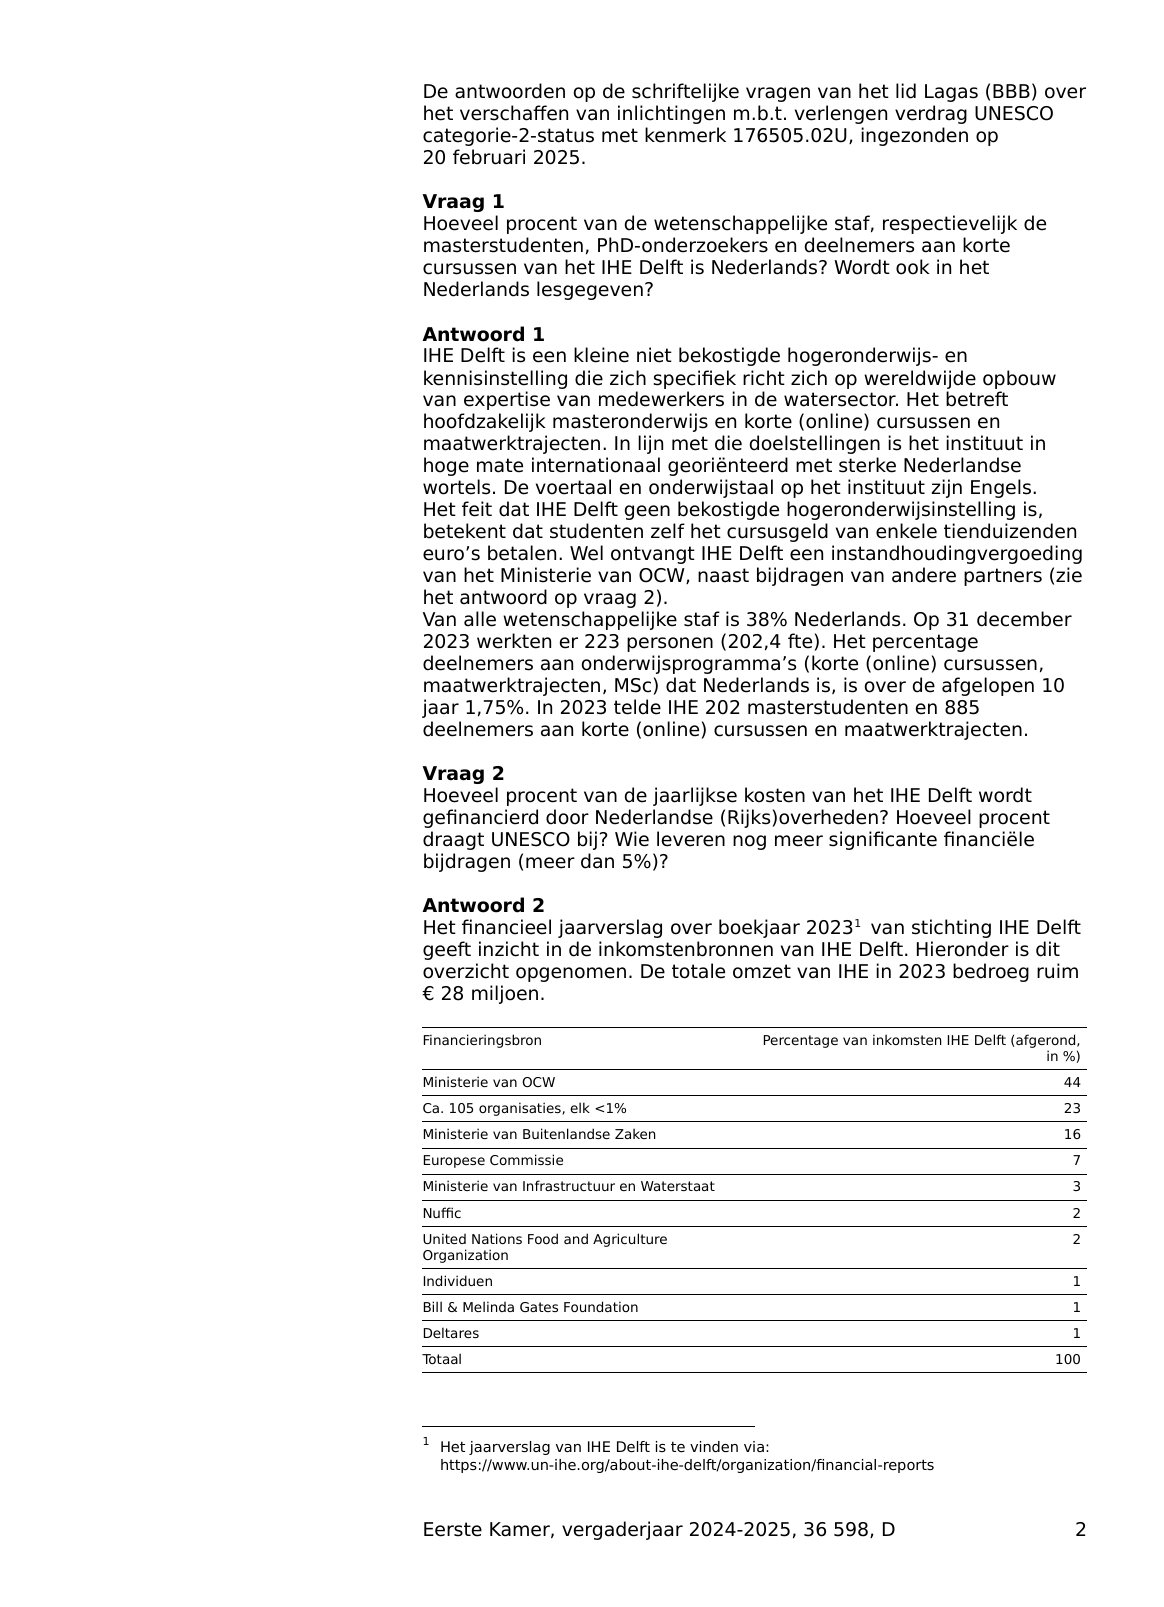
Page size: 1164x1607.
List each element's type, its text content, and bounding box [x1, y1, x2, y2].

table_cell Ministerie van Buitenlandse Zaken [422, 1122, 756, 1147]
text Het feit dat IHE Delft geen bekostigde hogeronderwijsinstelling is, betekent dat studenten zelf het cursusgeld van enkele tienduizenden euro’s betalen. Wel ontvangt IHE Delft een instandhoudingvergoeding van het Ministerie van OCW, naast bijdragen van andere partners (zie het antwoord op vraag 2). [422, 499, 1087, 609]
table_cell 7 [756, 1149, 1087, 1173]
table_cell 1 [756, 1321, 1087, 1346]
text Hoeveel procent van de jaarlijkse kosten van het IHE Delft wordt gefinancierd door Nederlandse (Rijks)overheden? Hoeveel procent draagt UNESCO bij? Wie leveren nog meer significante financiële bijdragen (meer dan 5%)? [422, 785, 1087, 873]
table_cell United Nations Food and Agriculture Organization [422, 1227, 756, 1268]
table_cell Individuen [422, 1269, 756, 1294]
table_cell Ministerie van OCW [422, 1070, 756, 1095]
text Het jaarverslag van IHE Delft is te vinden via: https://www.un-ihe.org/about-ihe-delft/organization/financial-reports [422, 1435, 1087, 1474]
table_cell Totaal [422, 1347, 756, 1372]
table_cell 100 [756, 1347, 1087, 1372]
table_cell 44 [756, 1070, 1087, 1095]
table_cell 2 [756, 1201, 1087, 1226]
table_cell 23 [756, 1096, 1087, 1121]
text Antwoord 1 [422, 323, 1087, 345]
text IHE Delft is een kleine niet bekostigde hogeronderwijs- en kennisinstelling die zich specifiek richt zich op wereldwijde opbouw van expertise van medewerkers in de watersector. Het betreft hoofdzakelijk masteronderwijs en korte (online) cursussen en maatwerktrajecten. In lijn met die doelstellingen is het instituut in hoge mate internationaal georiënteerd met sterke Nederlandse wortels. De voertaal en onderwijstaal op het instituut zijn Engels. [422, 345, 1087, 499]
table_cell Bill & Melinda Gates Foundation [422, 1295, 756, 1320]
text Antwoord 2 [422, 895, 1087, 917]
text Hoeveel procent van de wetenschappelijke staf, respectievelijk de masterstudenten, PhD-onderzoekers en deelnemers aan korte cursussen van het IHE Delft is Nederlands? Wordt ook in het Nederlands lesgegeven? [422, 213, 1087, 301]
text Het financieel jaarverslag over boekjaar 2023 van stichting IHE Delft geeft inzicht in de inkomstenbronnen van IHE Delft. Hieronder is dit overzicht opgenomen. De totale omzet van IHE in 2023 bedroeg ruim € 28 miljoen. [422, 917, 1087, 1005]
table_cell Ca. 105 organisaties, elk <1% [422, 1096, 756, 1121]
table_header Financieringsbron [422, 1028, 756, 1069]
table_cell 1 [756, 1269, 1087, 1294]
text Vraag 1 [422, 191, 1087, 213]
text Vraag 2 [422, 763, 1087, 785]
table_cell 2 [756, 1227, 1087, 1268]
table_cell 3 [756, 1175, 1087, 1200]
table_cell Ministerie van Infrastructuur en Waterstaat [422, 1175, 756, 1200]
table_cell Europese Commissie [422, 1149, 756, 1173]
text De antwoorden op de schriftelijke vragen van het lid Lagas (BBB) over het verschaffen van inlichtingen m.b.t. verlengen verdrag UNESCO categorie-2-status met kenmerk 176505.02U, ingezonden op 20 februari 2025. [422, 81, 1087, 169]
table_cell 1 [756, 1295, 1087, 1320]
table_cell Deltares [422, 1321, 756, 1346]
table_cell Nuffic [422, 1201, 756, 1226]
table_cell 16 [756, 1122, 1087, 1147]
table_header Percentage van inkomsten IHE Delft (afgerond, in %) [756, 1028, 1087, 1069]
text Van alle wetenschappelijke staf is 38% Nederlands. Op 31 december 2023 werkten er 223 personen (202,4 fte). Het percentage deelnemers aan onderwijsprogramma’s (korte (online) cursussen, maatwerktrajecten, MSc) dat Nederlands is, is over de afgelopen 10 jaar 1,75%. In 2023 telde IHE 202 masterstudenten en 885 deelnemers aan korte (online) cursussen en maatwerktrajecten. [422, 609, 1087, 741]
